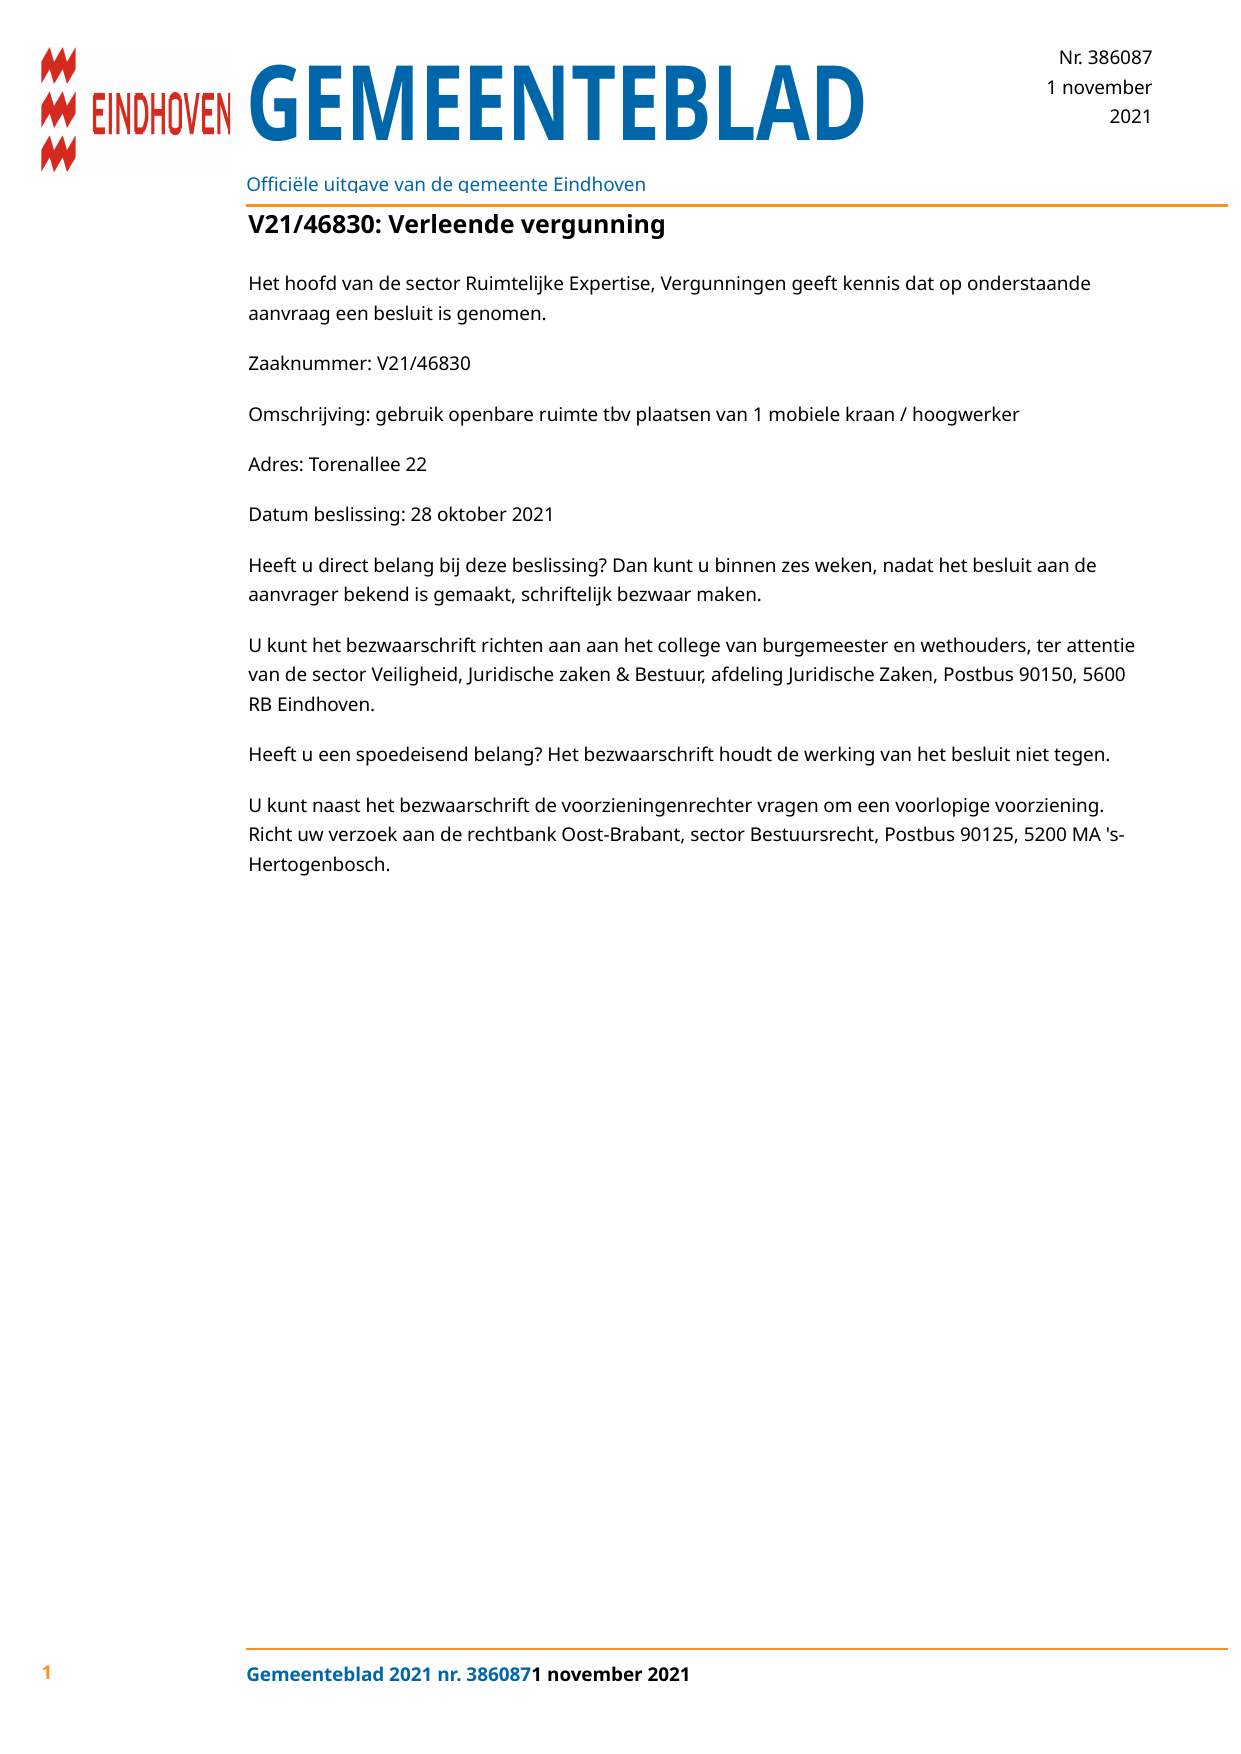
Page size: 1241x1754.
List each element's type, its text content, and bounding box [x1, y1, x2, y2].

text Het hoofd van de sector Ruimtelijke Expertise, Vergunningen geeft kennis dat op onderstaande aanvraag een besluit is genomen. [248, 270, 1152, 326]
text Omschrijving: gebruik openbare ruimte tbv plaatsen van 1 mobiele kraan / hoogwerker [248, 401, 1152, 426]
text Heeft u direct belang bij deze beslissing? Dan kunt u binnen zes weken, nadat het besluit aan de aanvrager bekend is gemaakt, schriftelijk bezwaar maken. [248, 552, 1152, 607]
picture [41, 47, 231, 172]
text U kunt het bezwaarschrift richten aan aan het college van burgemeester en wethouders, ter attentie van de sector Veiligheid, Juridische zaken & Bestuur, afdeling Juridische Zaken, Postbus 90150, 5600 RB Eindhoven. [248, 632, 1152, 717]
text Heeft u een spoedeisend belang? Het bezwaarschrift houdt de werking van het besluit niet tegen. [248, 742, 1152, 767]
text Datum beslissing: 28 oktober 2021 [248, 502, 1152, 527]
text Zaaknummer: V21/46830 [248, 350, 1152, 376]
text Adres: Torenallee 22 [248, 451, 1152, 477]
text U kunt naast het bezwaarschrift de voorzieningenrechter vragen om een voorlopige voorziening. Richt uw verzoek aan de rechtbank Oost-Brabant, sector Bestuursrecht, Postbus 90125, 5200 MA 's-Hertogenbosch. [248, 792, 1152, 877]
text V21/46830: Verleende vergunning [248, 207, 1152, 241]
